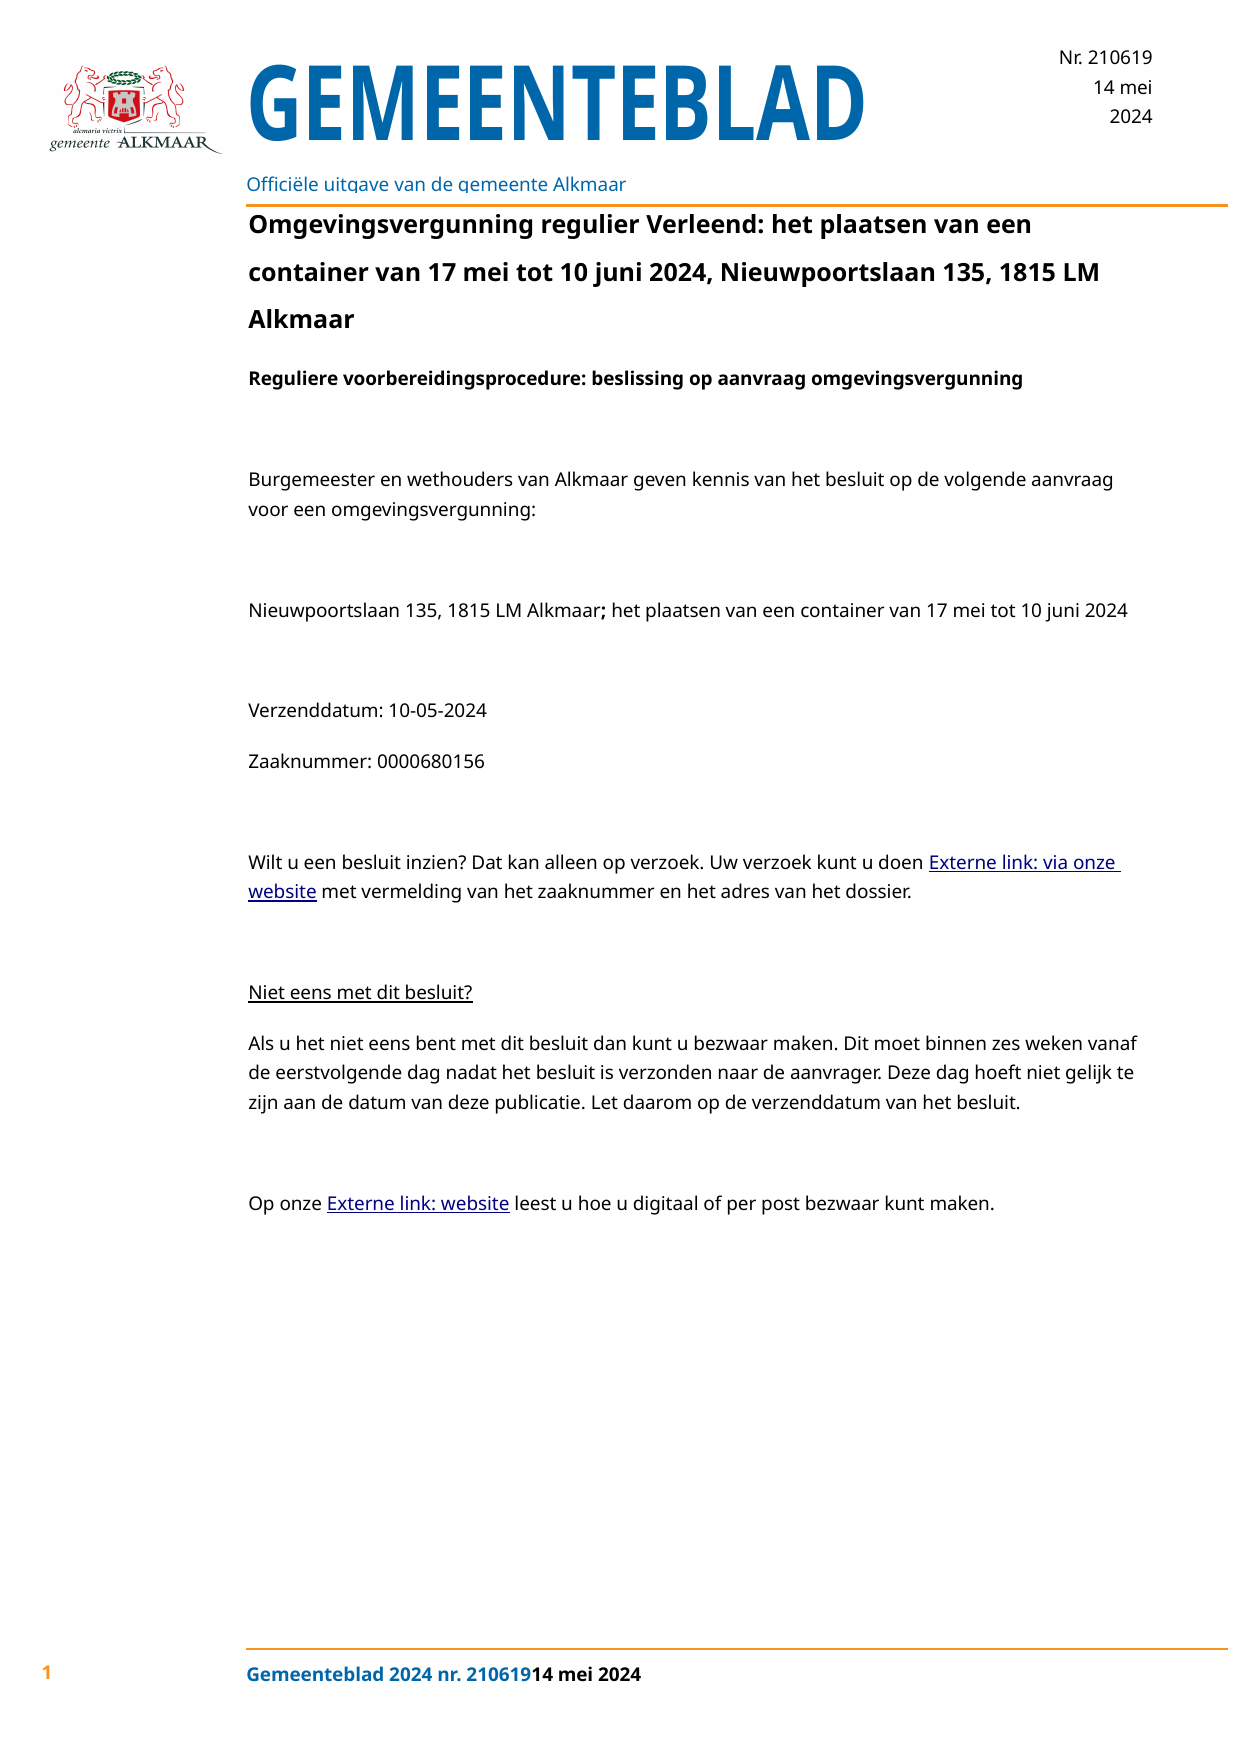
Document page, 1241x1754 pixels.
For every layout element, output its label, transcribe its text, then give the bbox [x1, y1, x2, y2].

text Wilt u een besluit inzien? Dat kan alleen op verzoek. Uw verzoek kunt u doen Externe link: via onze website met vermelding van het zaaknummer en het adres van het dossier. [248, 849, 1152, 904]
text Niet eens met dit besluit? [248, 979, 1152, 1005]
text Nieuwpoortslaan 135, 1815 LM Alkmaar; het plaatsen van een container van 17 mei tot 10 juni 2024 [248, 597, 1152, 622]
text Als u het niet eens bent met dit besluit dan kunt u bezwaar maken. Dit moet binnen zes weken vanaf de eerstvolgende dag nadat het besluit is verzonden naar de aanvrager. Deze dag hoeft niet gelijk te zijn aan de datum van deze publicatie. Let daarom op de verzenddatum van het besluit. [248, 1030, 1152, 1114]
text Burgemeester en wethouders van Alkmaar geven kennis van het besluit op de volgende aanvraag voor een omgevingsvergunning: [248, 466, 1152, 522]
text Op onze Externe link: website leest u hoe u digitaal of per post bezwaar kunt maken. [248, 1190, 1152, 1215]
text Reguliere voorbereidingsprocedure: beslissing op aanvraag omgevingsvergunning [248, 366, 1152, 391]
picture [41, 47, 231, 172]
text Omgevingsvergunning regulier Verleend: het plaatsen van een container van 17 mei tot 10 juni 2024, Nieuwpoortslaan 135, 1815 LM Alkmaar [248, 207, 1152, 336]
text Zaaknummer: 0000680156 [248, 748, 1152, 774]
text Verzenddatum: 10-05-2024 [248, 698, 1152, 723]
